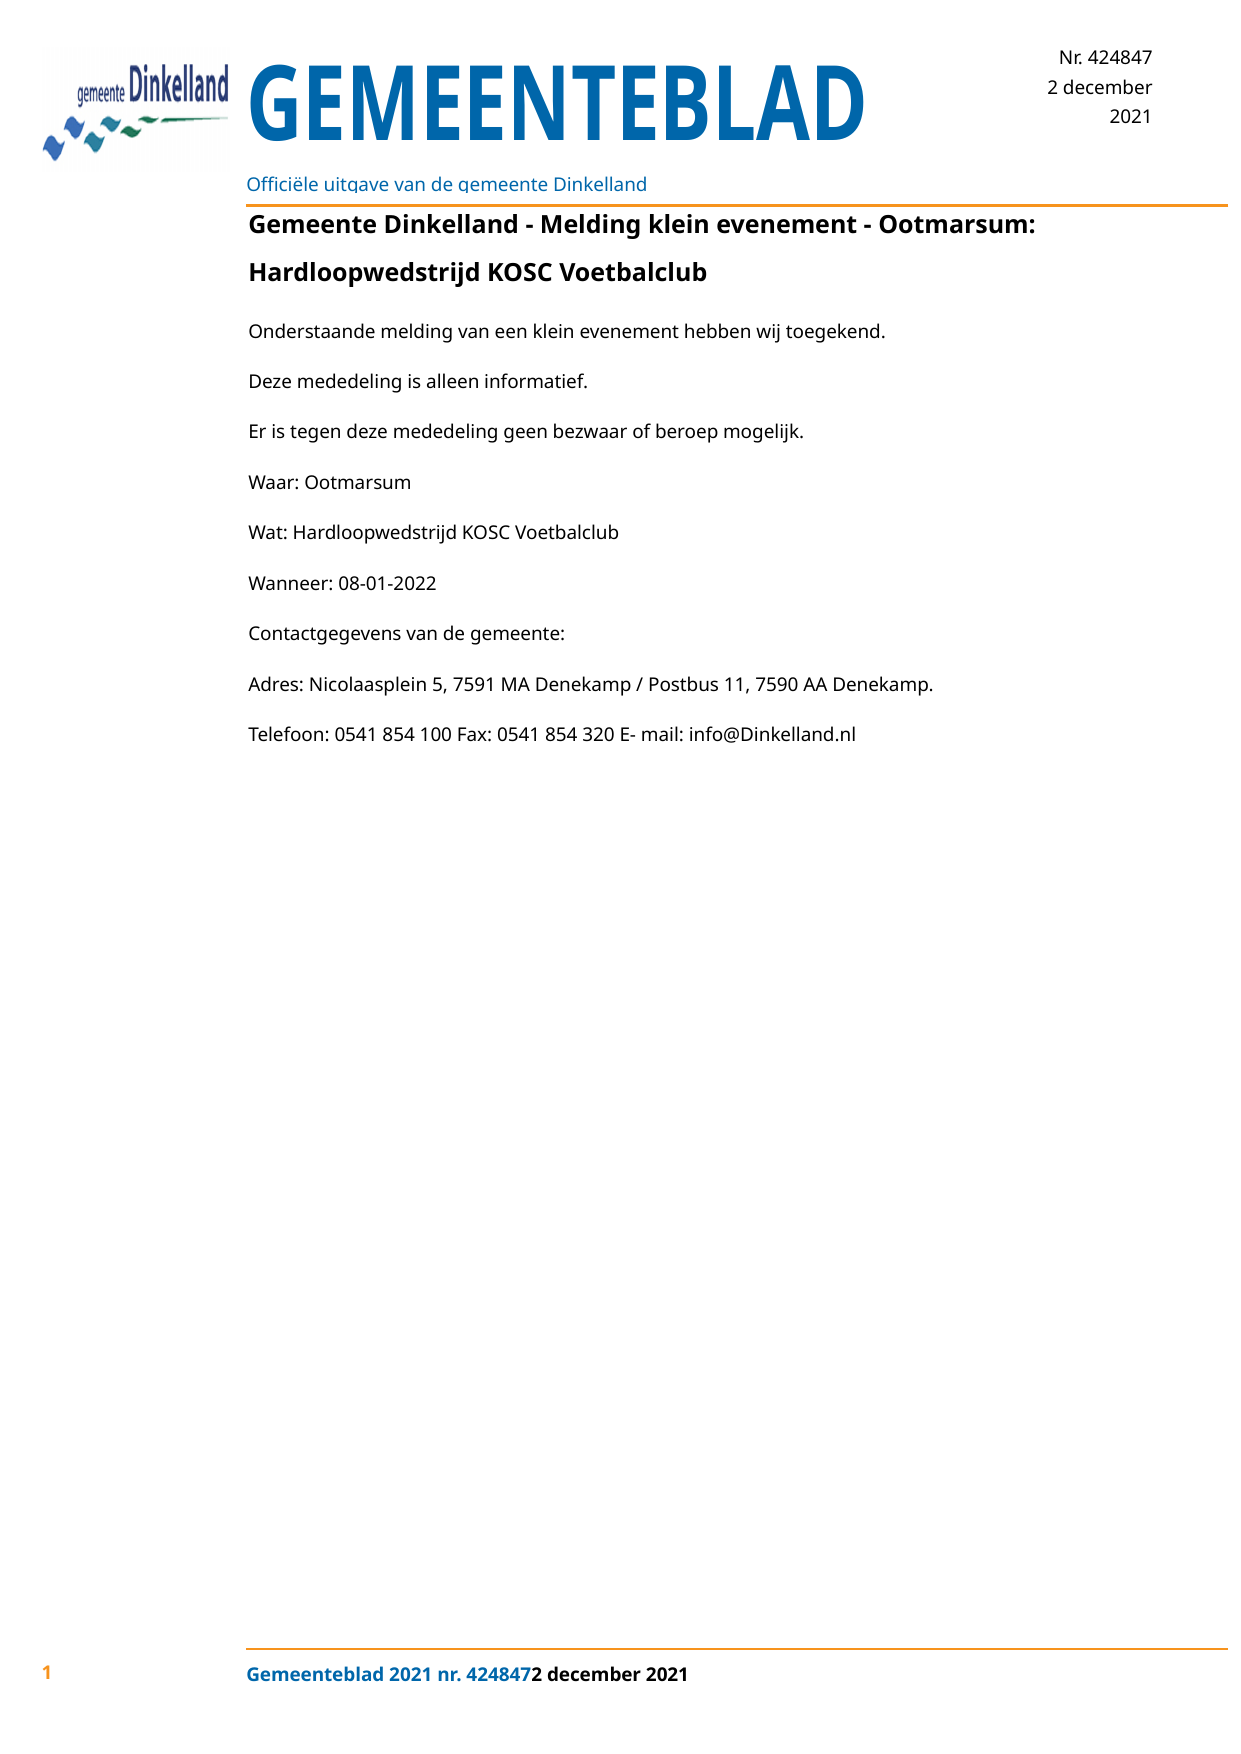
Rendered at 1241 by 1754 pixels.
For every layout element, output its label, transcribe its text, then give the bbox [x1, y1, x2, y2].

picture [41, 47, 231, 172]
text Er is tegen deze mededeling geen bezwaar of beroep mogelijk. [248, 419, 1152, 444]
text Gemeente Dinkelland - Melding klein evenement - Ootmarsum: Hardloopwedstrijd KOSC Voetbalclub [248, 207, 1152, 288]
text Wat: Hardloopwedstrijd KOSC Voetbalclub [248, 519, 1152, 545]
text Onderstaande melding van een klein evenement hebben wij toegekend. [248, 318, 1152, 344]
text Telefoon: 0541 854 100 Fax: 0541 854 320 E- mail: info@Dinkelland.nl [248, 721, 1152, 747]
text Adres: Nicolaasplein 5, 7591 MA Denekamp / Postbus 11, 7590 AA Denekamp. [248, 671, 1152, 697]
text Waar: Ootmarsum [248, 469, 1152, 495]
text Deze mededeling is alleen informatief. [248, 368, 1152, 394]
text Contactgegevens van de gemeente: [248, 620, 1152, 646]
text Wanneer: 08-01-2022 [248, 570, 1152, 596]
